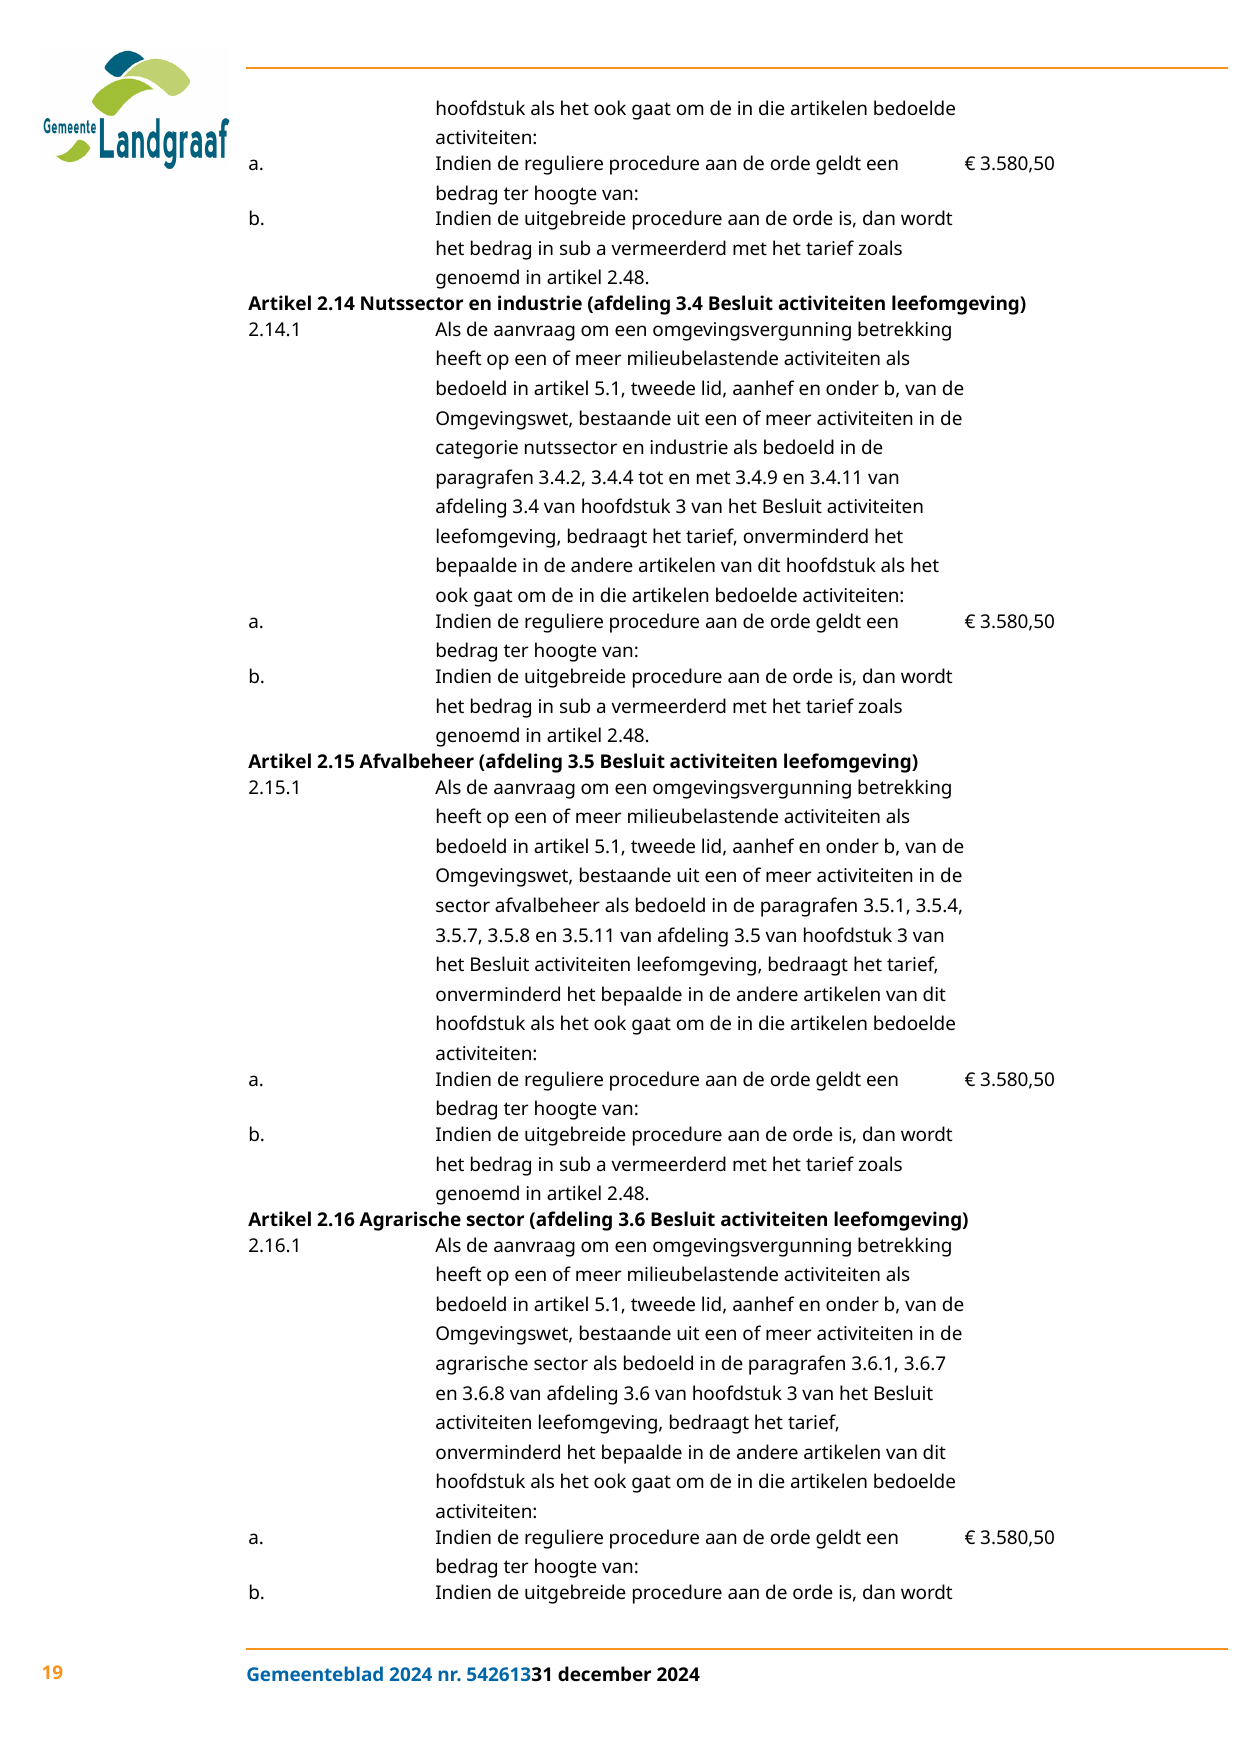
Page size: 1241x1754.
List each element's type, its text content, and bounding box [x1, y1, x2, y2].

table_cell € 3.580,50 [964, 1066, 1152, 1121]
table_cell Indien de uitgebreide procedure aan de orde is, dan wordt het bedrag in sub a vermeerderd met het tarief zoals genoemd in artikel 2.48. [435, 1121, 964, 1206]
table_cell Artikel 2.16 Agrarische sector (afdeling 3.6 Besluit activiteiten leefomgeving) [248, 1206, 1152, 1232]
table_cell Indien de uitgebreide procedure aan de orde is, dan wordt het bedrag in sub a vermeerderd met het tarief zoals genoemd in artikel 2.48. [435, 663, 964, 748]
table_cell [964, 95, 1152, 150]
table_cell [964, 774, 1152, 1066]
table_cell [964, 663, 1152, 748]
table_cell Als de aanvraag om een omgevingsvergunning betrekking heeft op een of meer milieubelastende activiteiten als bedoeld in artikel 5.1, tweede lid, aanhef en onder b, van de Omgevingswet, bestaande uit een of meer activiteiten in de agrarische sector als bedoeld in de paragrafen 3.6.1, 3.6.7 en 3.6.8 van afdeling 3.6 van hoofdstuk 3 van het Besluit activiteiten leefomgeving, bedraagt het tarief, onverminderd het bepaalde in de andere artikelen van dit hoofdstuk als het ook gaat om de in die artikelen bedoelde activiteiten: [435, 1232, 964, 1524]
table_cell hoofdstuk als het ook gaat om de in die artikelen bedoelde activiteiten: [435, 95, 964, 150]
table_cell [964, 316, 1152, 608]
table_cell [964, 1579, 1152, 1605]
table_cell [964, 1232, 1152, 1524]
table_cell 2.16.1 [248, 1232, 435, 1524]
table_cell b. [248, 1579, 435, 1605]
table_cell Artikel 2.15 Afvalbeheer (afdeling 3.5 Besluit activiteiten leefomgeving) [248, 748, 1152, 774]
table_cell Indien de reguliere procedure aan de orde geldt een bedrag ter hoogte van: [435, 150, 964, 205]
table_cell Als de aanvraag om een omgevingsvergunning betrekking heeft op een of meer milieubelastende activiteiten als bedoeld in artikel 5.1, tweede lid, aanhef en onder b, van de Omgevingswet, bestaande uit een of meer activiteiten in de sector afvalbeheer als bedoeld in de paragrafen 3.5.1, 3.5.4, 3.5.7, 3.5.8 en 3.5.11 van afdeling 3.5 van hoofdstuk 3 van het Besluit activiteiten leefomgeving, bedraagt het tarief, onverminderd het bepaalde in de andere artikelen van dit hoofdstuk als het ook gaat om de in die artikelen bedoelde activiteiten: [435, 774, 964, 1066]
table_cell b. [248, 1121, 435, 1206]
table_cell b. [248, 663, 435, 748]
table_cell Indien de reguliere procedure aan de orde geldt een bedrag ter hoogte van: [435, 1066, 964, 1121]
table_cell Indien de reguliere procedure aan de orde geldt een bedrag ter hoogte van: [435, 1524, 964, 1579]
table_cell Indien de uitgebreide procedure aan de orde is, dan wordt het bedrag in sub a vermeerderd met het tarief zoals genoemd in artikel 2.48. [435, 205, 964, 290]
table_cell a. [248, 608, 435, 663]
table_cell [248, 95, 435, 150]
table_cell a. [248, 1524, 435, 1579]
table_cell [964, 1121, 1152, 1206]
table_cell € 3.580,50 [964, 1524, 1152, 1579]
table_cell Indien de uitgebreide procedure aan de orde is, dan wordt [435, 1579, 964, 1605]
table_cell b. [248, 205, 435, 290]
picture [41, 47, 231, 172]
table_cell Artikel 2.14 Nutssector en industrie (afdeling 3.4 Besluit activiteiten leefomgeving) [248, 290, 1152, 316]
table_cell [964, 205, 1152, 290]
table_cell a. [248, 150, 435, 205]
table_cell Als de aanvraag om een omgevingsvergunning betrekking heeft op een of meer milieubelastende activiteiten als bedoeld in artikel 5.1, tweede lid, aanhef en onder b, van de Omgevingswet, bestaande uit een of meer activiteiten in de categorie nutssector en industrie als bedoeld in de paragrafen 3.4.2, 3.4.4 tot en met 3.4.9 en 3.4.11 van afdeling 3.4 van hoofdstuk 3 van het Besluit activiteiten leefomgeving, bedraagt het tarief, onverminderd het bepaalde in de andere artikelen van dit hoofdstuk als het ook gaat om de in die artikelen bedoelde activiteiten: [435, 316, 964, 608]
table_cell Indien de reguliere procedure aan de orde geldt een bedrag ter hoogte van: [435, 608, 964, 663]
table_cell a. [248, 1066, 435, 1121]
table_cell 2.15.1 [248, 774, 435, 1066]
table_cell 2.14.1 [248, 316, 435, 608]
table_cell € 3.580,50 [964, 150, 1152, 205]
table_cell € 3.580,50 [964, 608, 1152, 663]
